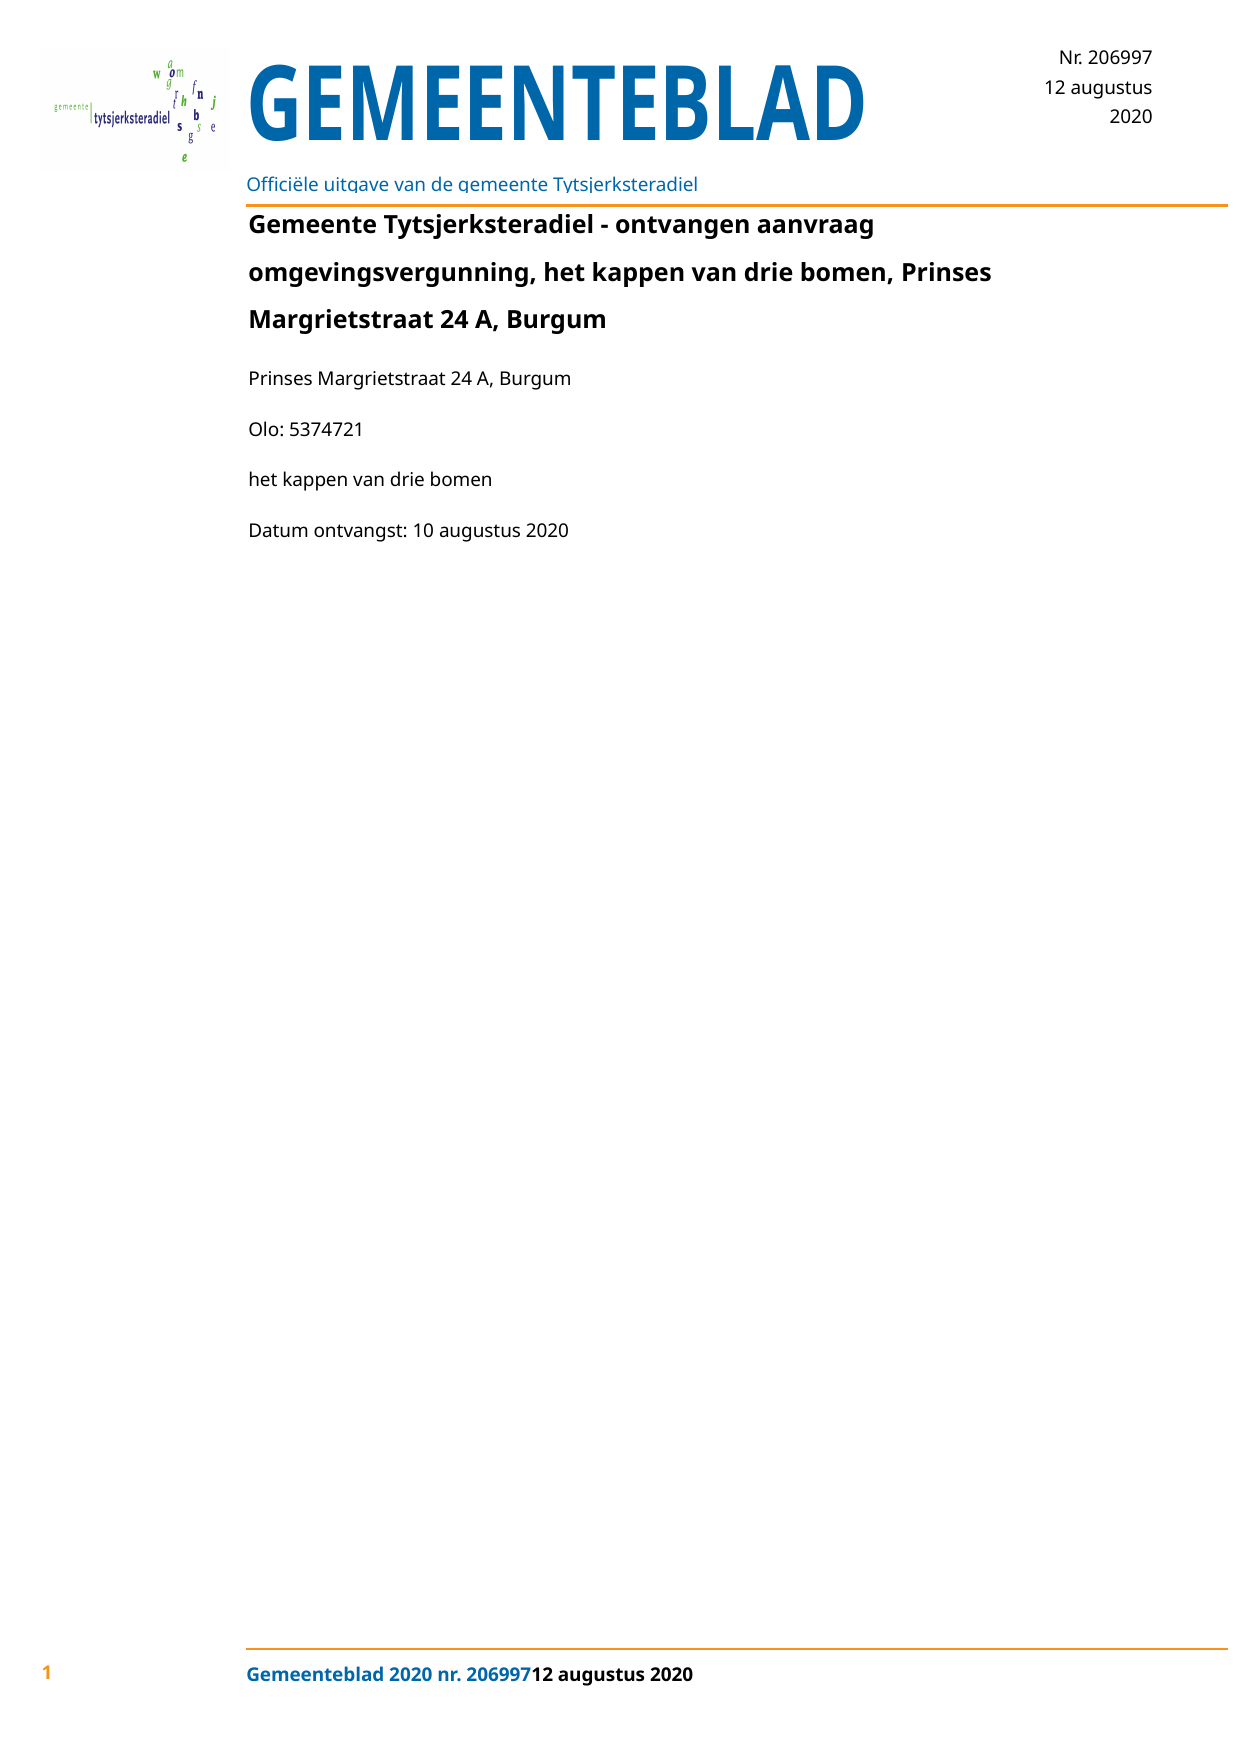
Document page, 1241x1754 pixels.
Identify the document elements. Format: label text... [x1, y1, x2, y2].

text Gemeente Tytsjerksteradiel - ontvangen aanvraag omgevingsvergunning, het kappen van drie bomen, Prinses Margrietstraat 24 A, Burgum [248, 207, 1152, 336]
text Prinses Margrietstraat 24 A, Burgum [248, 366, 1152, 391]
text Datum ontvangst: 10 augustus 2020 [248, 517, 1152, 542]
text het kappen van drie bomen [248, 466, 1152, 492]
picture [41, 47, 231, 172]
text Olo: 5374721 [248, 416, 1152, 442]
